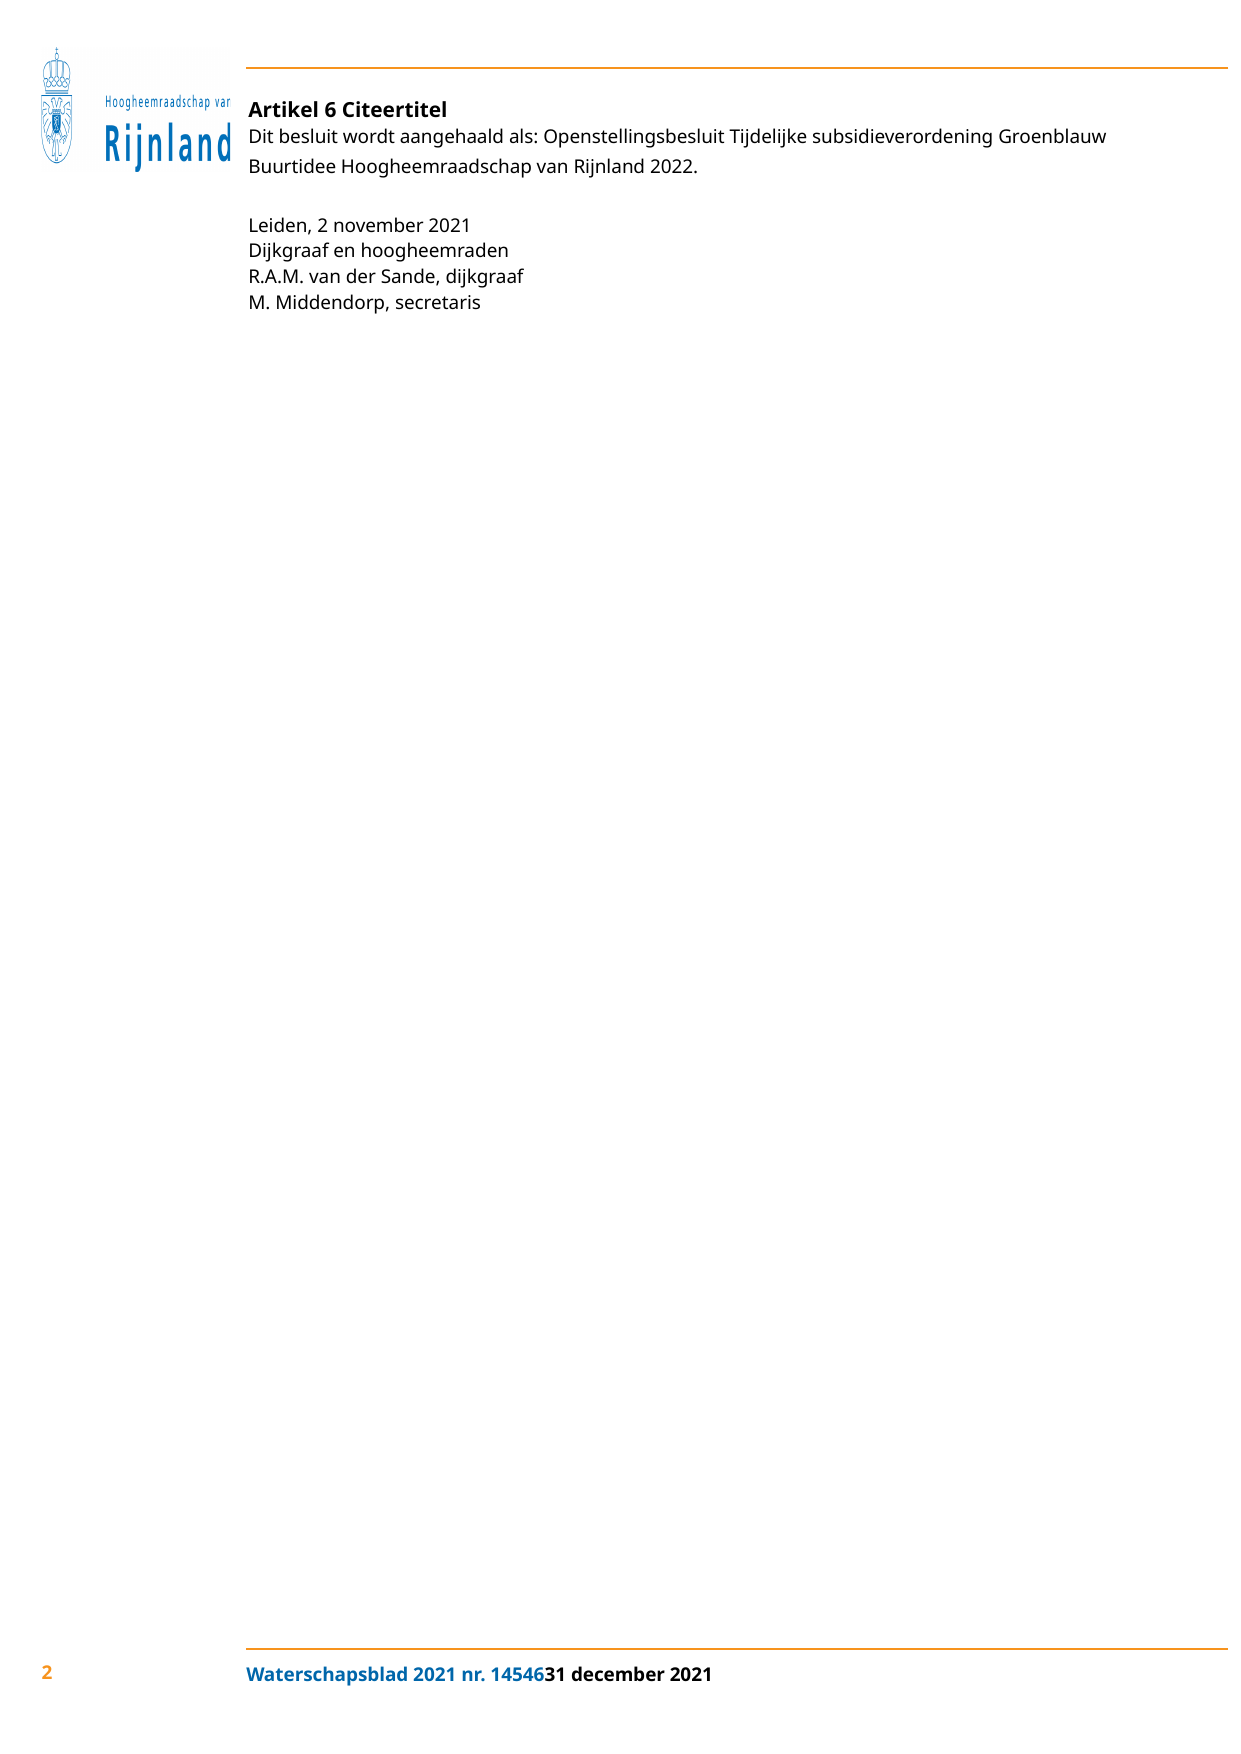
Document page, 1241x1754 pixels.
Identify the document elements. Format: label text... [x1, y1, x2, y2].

text Dit besluit wordt aangehaald als: Openstellingsbesluit Tijdelijke subsidieverordening Groenblauw Buurtidee Hoogheemraadschap van Rijnland 2022. [248, 123, 1152, 178]
text M. Middendorp, secretaris [248, 289, 1152, 315]
text Leiden, 2 november 2021 [248, 212, 1152, 238]
picture [41, 47, 231, 172]
text R.A.M. van der Sande, dijkgraaf [248, 263, 1152, 289]
text Artikel 6 Citeertitel [248, 95, 1152, 123]
text Dijkgraaf en hoogheemraden [248, 238, 1152, 263]
